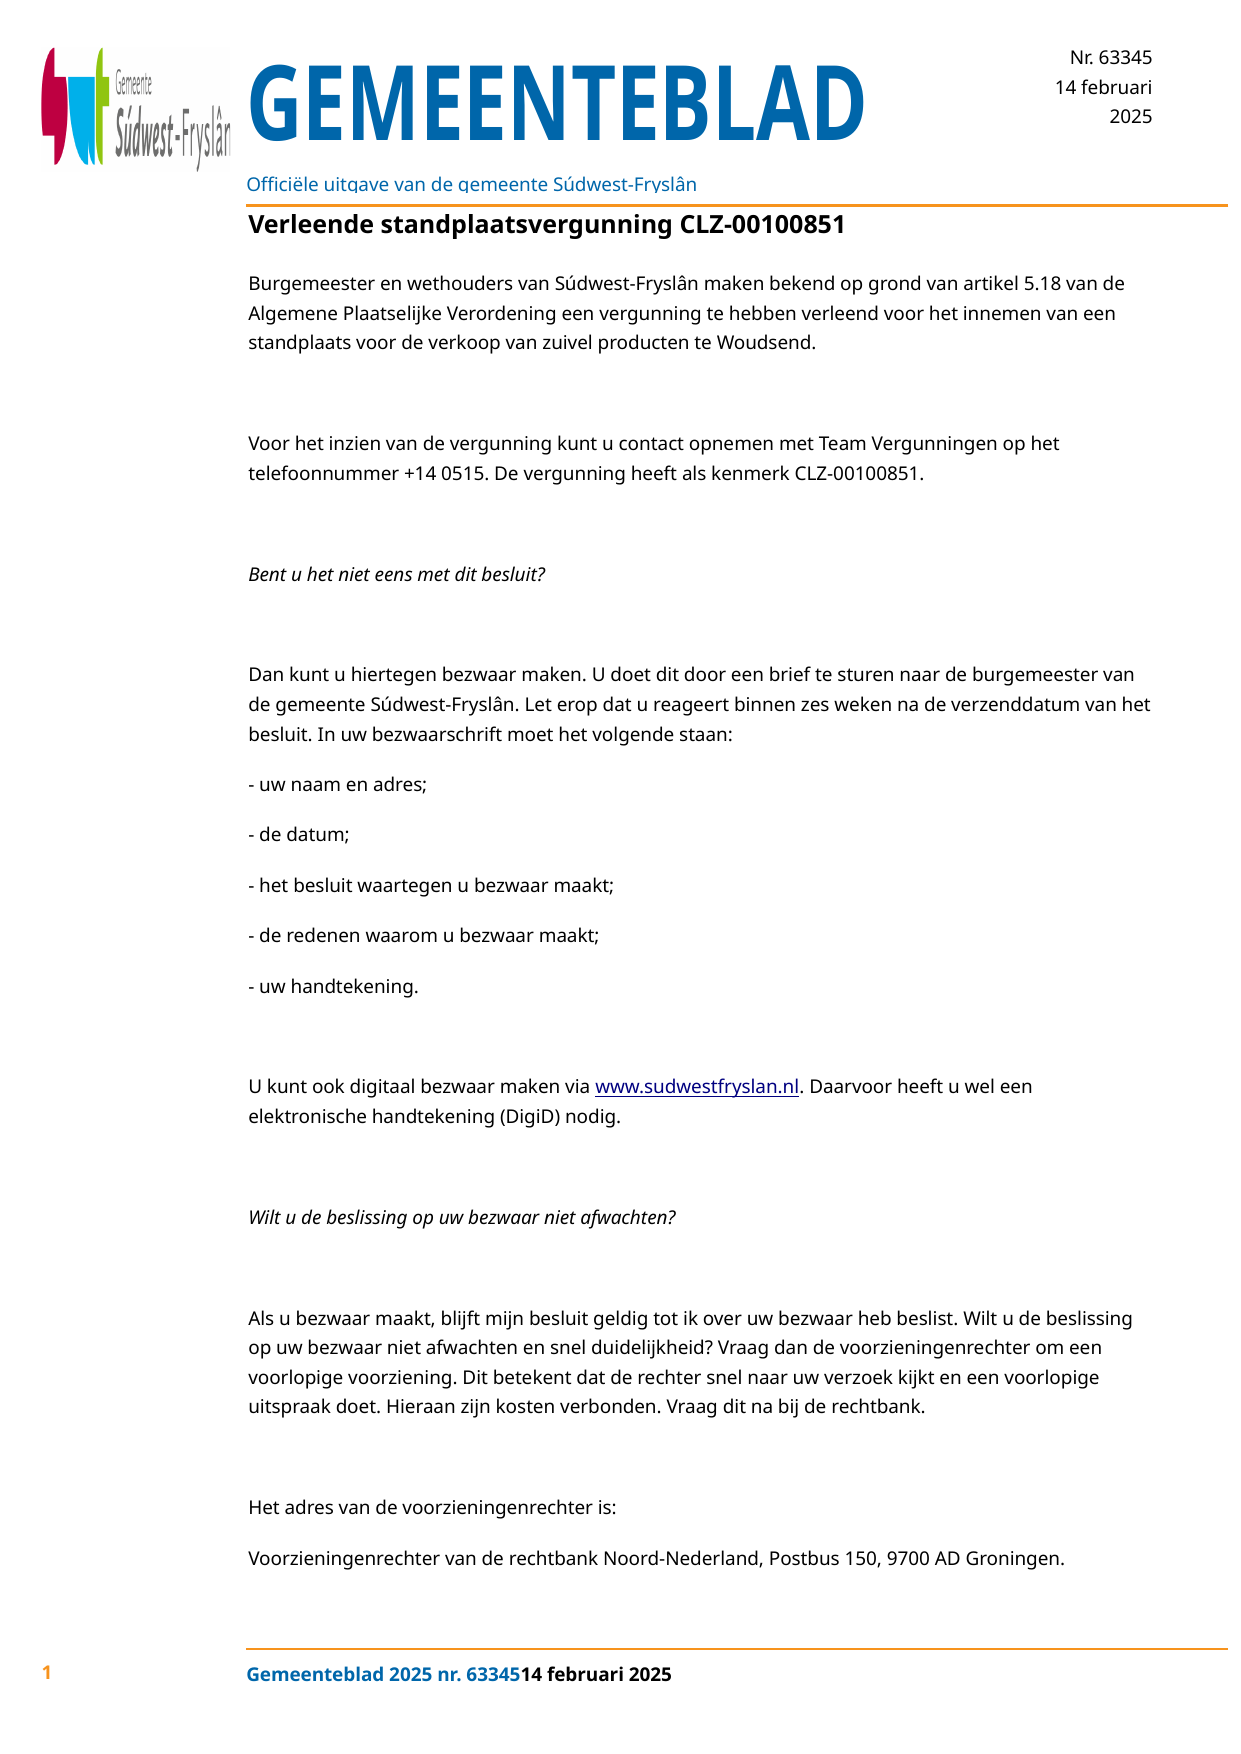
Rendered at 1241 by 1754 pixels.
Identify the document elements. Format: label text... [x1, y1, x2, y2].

text Burgemeester en wethouders van Súdwest-Fryslân maken bekend op grond van artikel 5.18 van de Algemene Plaatselijke Verordening een vergunning te hebben verleend voor het innemen van een standplaats voor de verkoop van zuivel producten te Woudsend. [248, 270, 1152, 355]
text U kunt ook digitaal bezwaar maken via www.sudwestfryslan.nl. Daarvoor heeft u wel een elektronische handtekening (DigiD) nodig. [248, 1074, 1152, 1129]
text Bent u het niet eens met dit besluit? [248, 561, 1152, 586]
text - uw naam en adres; [248, 771, 1152, 797]
text - het besluit waartegen u bezwaar maakt; [248, 872, 1152, 898]
text Voorzieningenrechter van de rechtbank Noord-Nederland, Postbus 150, 9700 AD Groningen. [248, 1545, 1152, 1571]
text - de redenen waarom u bezwaar maakt; [248, 922, 1152, 948]
picture [41, 47, 231, 172]
text Dan kunt u hiertegen bezwaar maken. U doet dit door een brief te sturen naar de burgemeester van de gemeente Súdwest-Fryslân. Let erop dat u reageert binnen zes weken na de verzenddatum van het besluit. In uw bezwaarschrift moet het volgende staan: [248, 662, 1152, 746]
text - uw handtekening. [248, 973, 1152, 998]
text Wilt u de beslissing op uw bezwaar niet afwachten? [248, 1204, 1152, 1230]
text Als u bezwaar maakt, blijft mijn besluit geldig tot ik over uw bezwaar heb beslist. Wilt u de beslissing op uw bezwaar niet afwachten en snel duidelijkheid? Vraag dan de voorzieningenrechter om een voorlopige voorziening. Dit betekent dat de rechter snel naar uw verzoek kijkt en een voorlopige uitspraak doet. Hieraan zijn kosten verbonden. Vraag dit na bij de rechtbank. [248, 1305, 1152, 1419]
text - de datum; [248, 822, 1152, 847]
text Het adres van de voorzieningenrechter is: [248, 1494, 1152, 1520]
text Verleende standplaatsvergunning CLZ-00100851 [248, 207, 1152, 241]
text Voor het inzien van de vergunning kunt u contact opnemen met Team Vergunningen op het telefoonnummer +14 0515. De vergunning heeft als kenmerk CLZ-00100851. [248, 430, 1152, 486]
